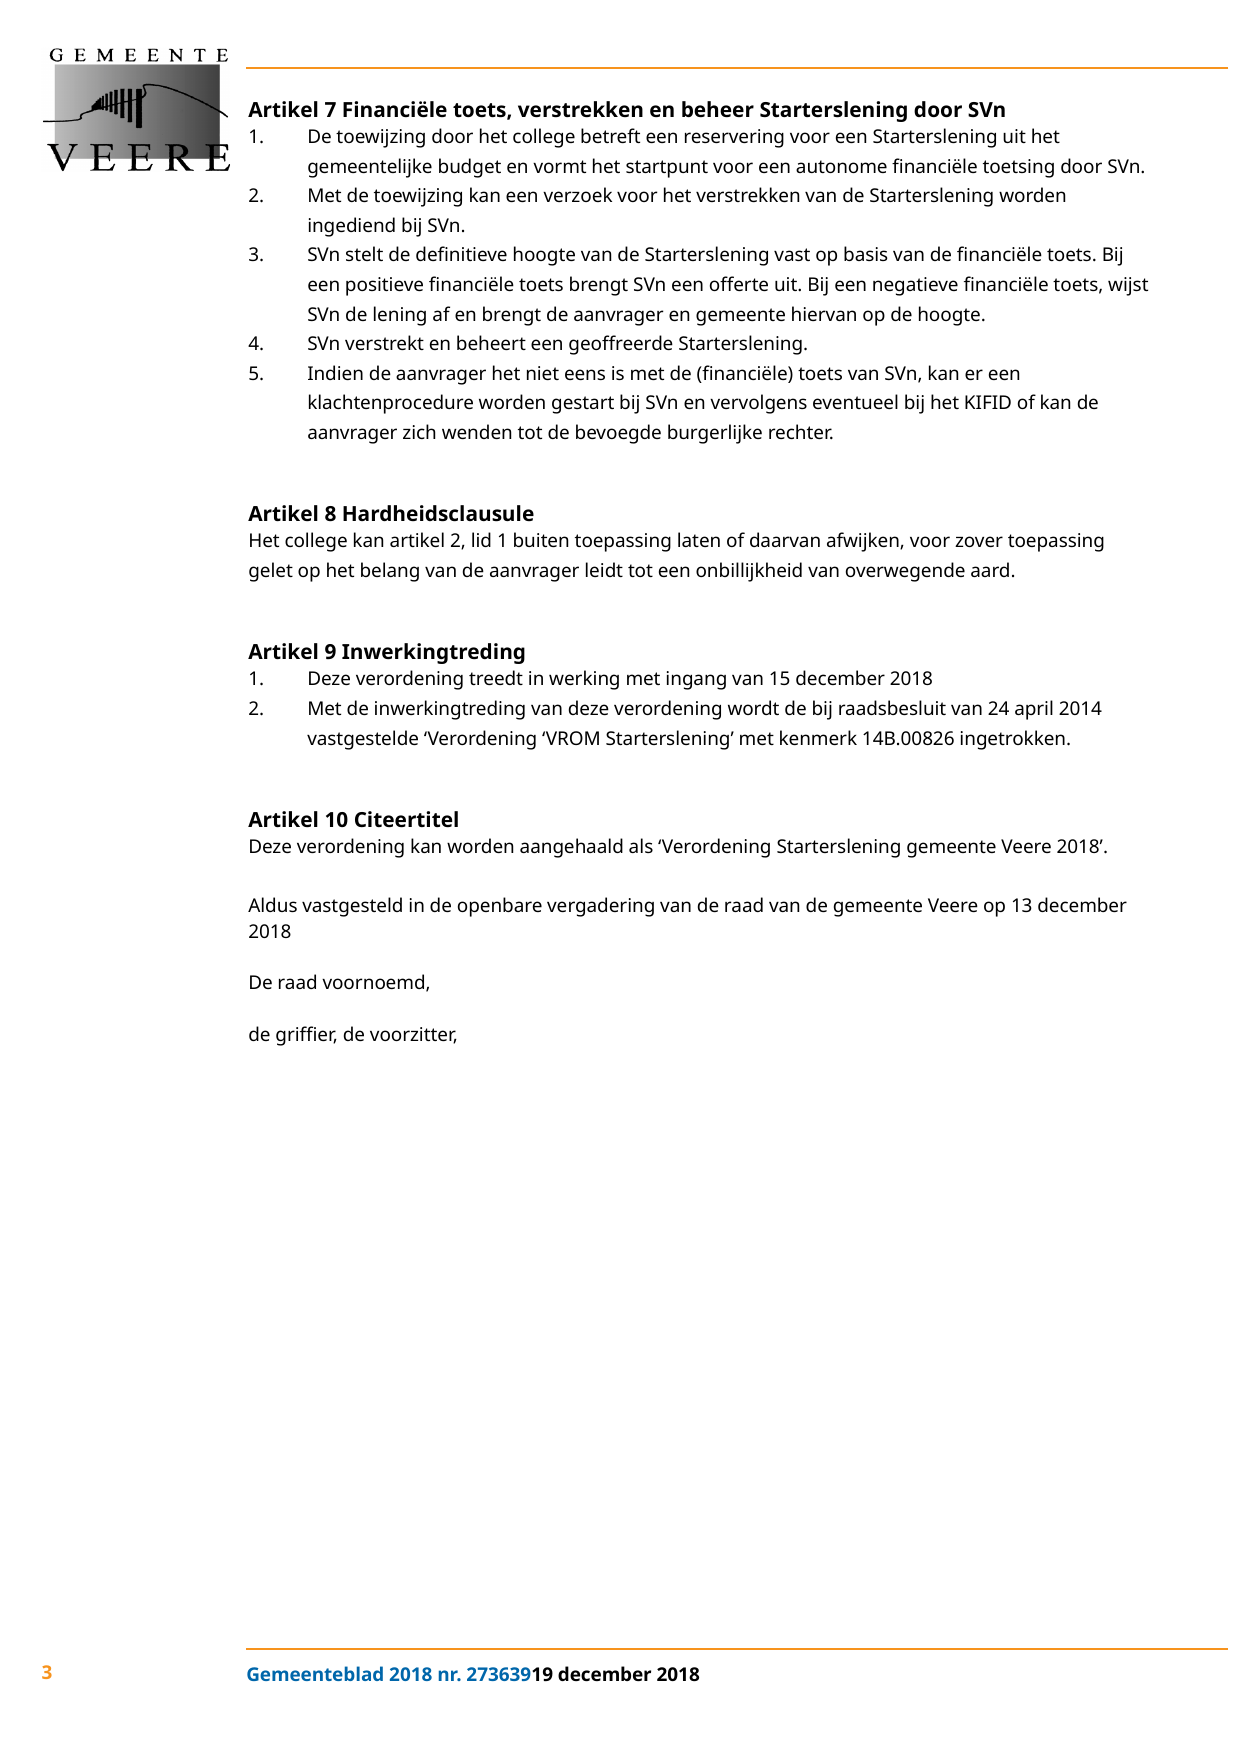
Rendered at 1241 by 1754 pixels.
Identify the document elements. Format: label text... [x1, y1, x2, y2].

text Artikel 7 Financiële toets, verstrekken en beheer Starterslening door SVn [248, 95, 1152, 123]
list SVn stelt de definitieve hoogte van de Starterslening vast op basis van de financiële toets. Bij een positieve financiële toets brengt SVn een offerte uit. Bij een negatieve financiële toets, wijst SVn de lening af en brengt de aanvrager en gemeente hiervan op de hoogte. [248, 242, 1152, 326]
list SVn verstrekt en beheert een geoffreerde Starterslening. [248, 330, 1152, 356]
list Indien de aanvrager het niet eens is met de (financiële) toets van SVn, kan er een klachtenprocedure worden gestart bij SVn en vervolgens eventueel bij het KIFID of kan de aanvrager zich wenden tot de bevoegde burgerlijke rechter. [248, 360, 1152, 445]
text Artikel 8 Hardheidsclausule [248, 499, 1152, 527]
text Deze verordening kan worden aangehaald als ‘Verordening Starterslening gemeente Veere 2018’. [248, 833, 1152, 859]
list Deze verordening treedt in werking met ingang van 15 december 2018 [248, 666, 1152, 691]
text Artikel 10 Citeertitel [248, 805, 1152, 833]
list Met de inwerkingtreding van deze verordening wordt de bij raadsbesluit van 24 april 2014 vastgestelde ‘Verordening ‘VROM Starterslening’ met kenmerk 14B.00826 ingetrokken. [248, 695, 1152, 750]
text Artikel 9 Inwerkingtreding [248, 637, 1152, 666]
picture [41, 47, 231, 172]
text Het college kan artikel 2, lid 1 buiten toepassing laten of daarvan afwijken, voor zover toepassing gelet op het belang van de aanvrager leidt tot een onbillijkheid van overwegende aard. [248, 527, 1152, 583]
text De raad voornoemd, [248, 969, 1152, 995]
text de griffier, de voorzitter, [248, 1021, 1152, 1047]
list De toewijzing door het college betreft een reservering voor een Starterslening uit het gemeentelijke budget en vormt het startpunt voor een autonome financiële toetsing door SVn. [248, 123, 1152, 178]
list Met de toewijzing kan een verzoek voor het verstrekken van de Starterslening worden ingediend bij SVn. [248, 182, 1152, 238]
text Aldus vastgesteld in de openbare vergadering van de raad van de gemeente Veere op 13 december 2018 [248, 892, 1152, 944]
